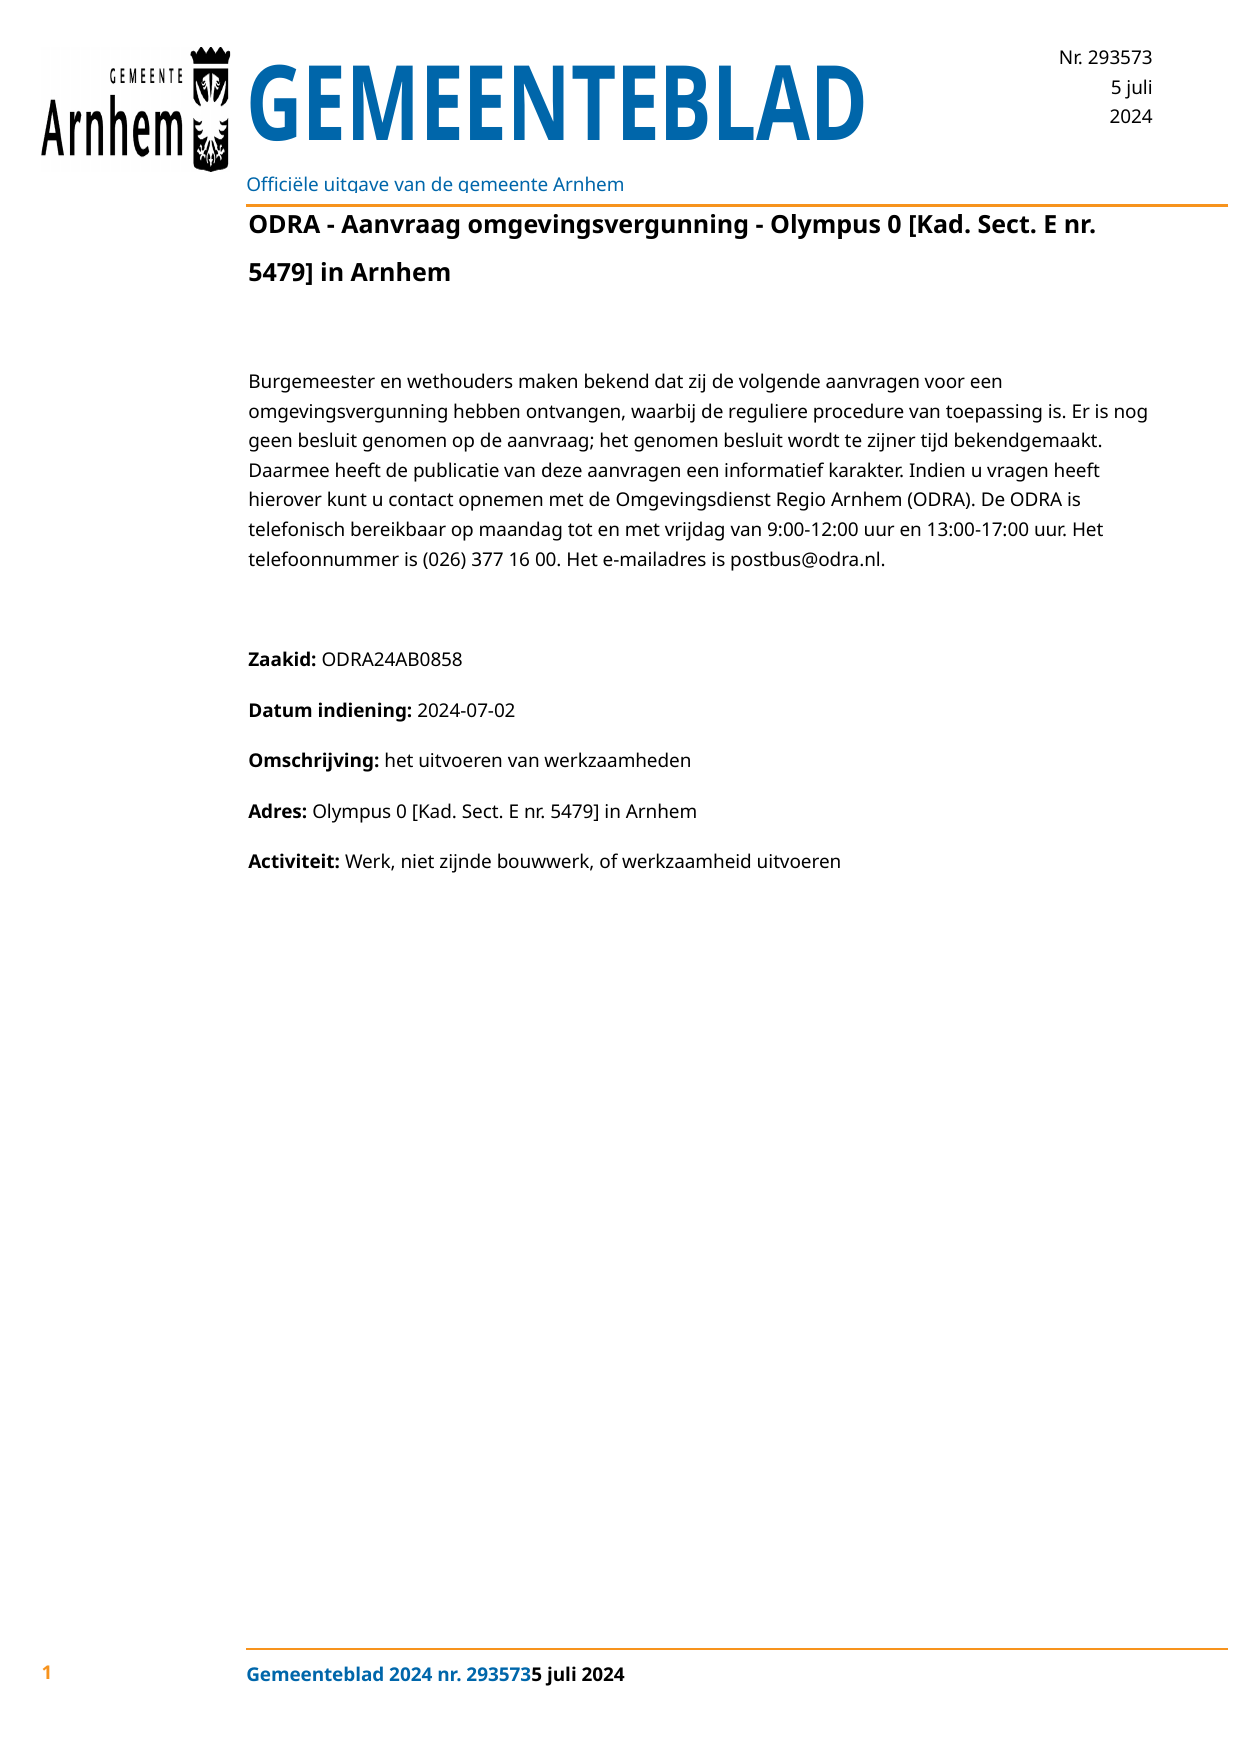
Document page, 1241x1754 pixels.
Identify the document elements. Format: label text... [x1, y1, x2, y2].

text Burgemeester en wethouders maken bekend dat zij de volgende aanvragen voor een omgevingsvergunning hebben ontvangen, waarbij de reguliere procedure van toepassing is. Er is nog geen besluit genomen op de aanvraag; het genomen besluit wordt te zijner tijd bekendgemaakt. Daarmee heeft de publicatie van deze aanvragen een informatief karakter. Indien u vragen heeft hierover kunt u contact opnemen met de Omgevingsdienst Regio Arnhem (ODRA). De ODRA is telefonisch bereikbaar op maandag tot en met vrijdag van 9:00-12:00 uur en 13:00-17:00 uur. Het telefoonnummer is (026) 377 16 00. Het e-mailadres is postbus@odra.nl. [248, 368, 1152, 572]
text Activiteit: Werk, niet zijnde bouwwerk, of werkzaamheid uitvoeren [248, 848, 1152, 874]
picture [41, 47, 231, 172]
text ODRA - Aanvraag omgevingsvergunning - Olympus 0 [Kad. Sect. E nr. 5479] in Arnhem [248, 207, 1152, 288]
text Zaakid: ODRA24AB0858 [248, 647, 1152, 672]
text Datum indiening: 2024-07-02 [248, 697, 1152, 723]
text Omschrijving: het uitvoeren van werkzaamheden [248, 747, 1152, 773]
text Adres: Olympus 0 [Kad. Sect. E nr. 5479] in Arnhem [248, 798, 1152, 824]
